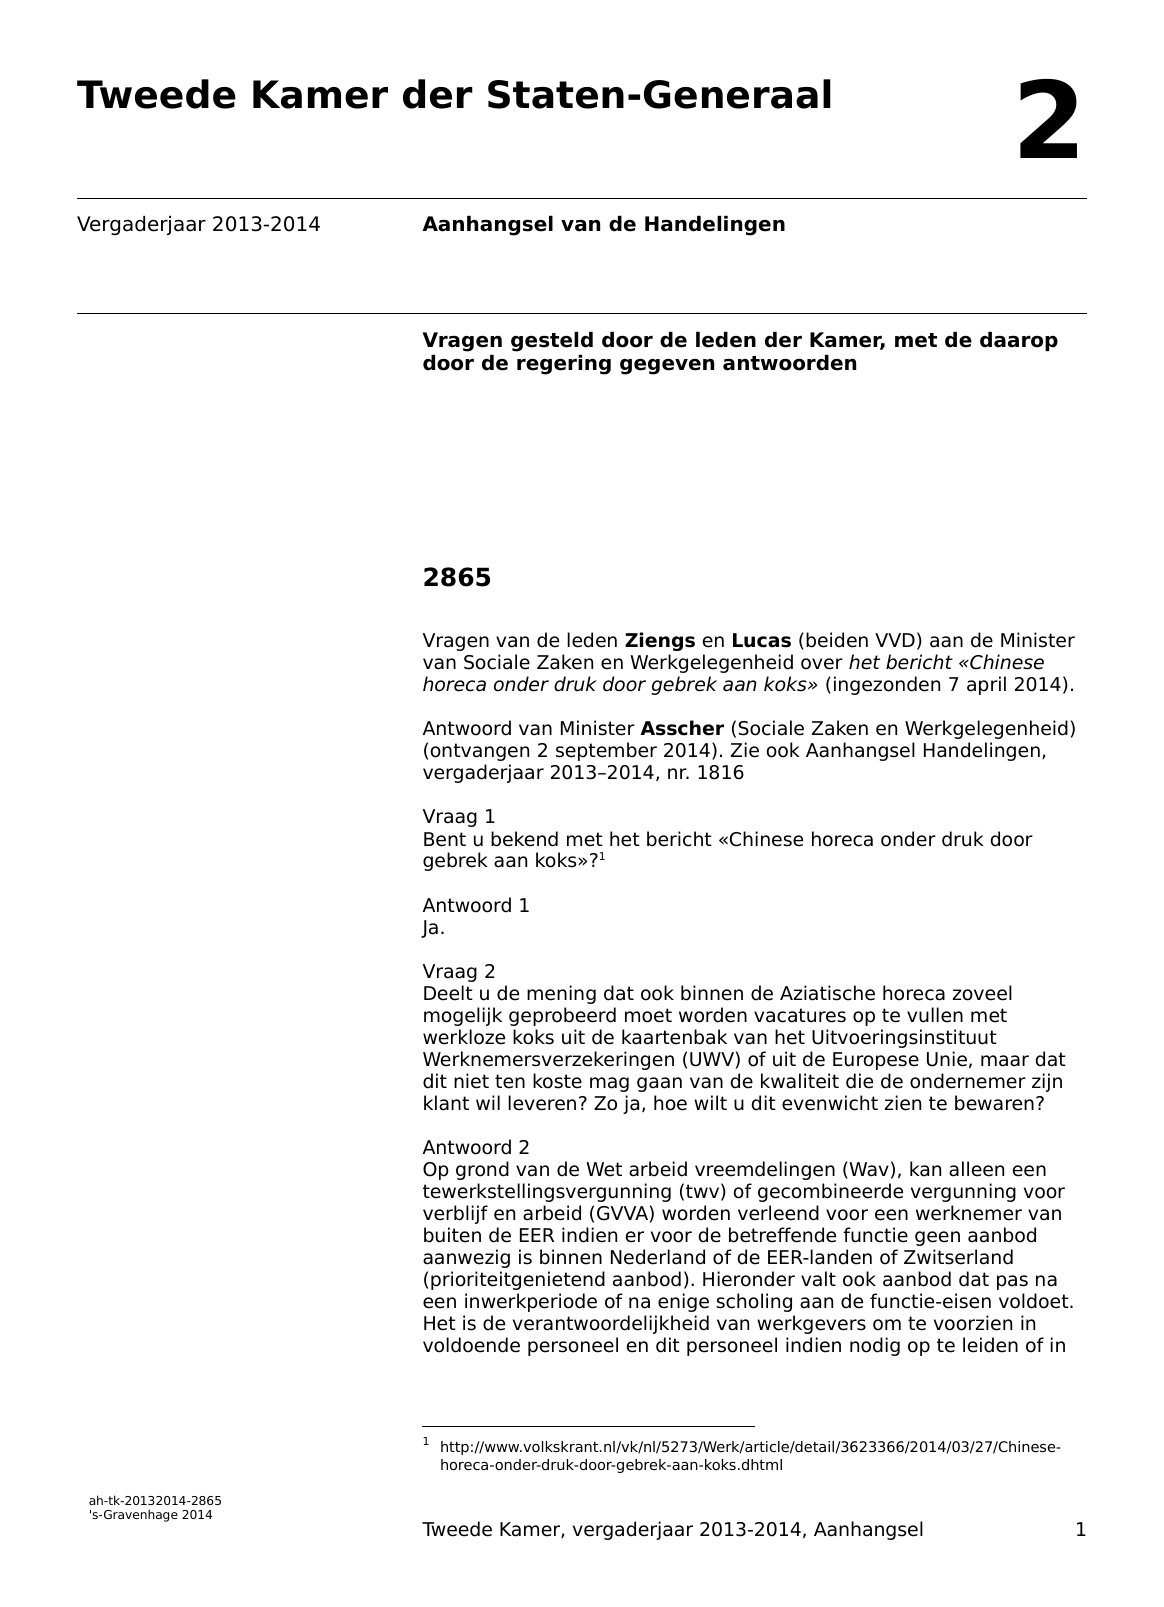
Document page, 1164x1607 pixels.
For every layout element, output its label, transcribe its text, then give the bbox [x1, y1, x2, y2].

text Bent u bekend met het bericht «Chinese horeca onder druk door gebrek aan koks»? [422, 828, 1087, 872]
text Vragen van de leden Ziengs en Lucas (beiden VVD) aan de Minister van Sociale Zaken en Werkgelegenheid over het bericht «Chinese horeca onder druk door gebrek aan koks» (ingezonden 7 april 2014). [422, 630, 1087, 696]
table_cell Aanhangsel van de Handelingen [422, 199, 1087, 313]
table_cell Vergaderjaar 2013-2014 [77, 199, 422, 313]
text Antwoord van Minister Asscher (Sociale Zaken en Werkgelegenheid) (ontvangen 2 september 2014). Zie ook Aanhangsel Handelingen, vergaderjaar 2013–2014, nr. 1816 [422, 718, 1087, 784]
text Vraag 1 [422, 806, 1087, 828]
table_cell Vragen gesteld door de leden der Kamer, met de daarop door de regering gegeven antwoorden [422, 314, 1087, 375]
table_cell [77, 314, 422, 375]
table_header Tweede Kamer der Staten-Generaal [77, 59, 886, 198]
text Antwoord 2 [422, 1137, 1087, 1159]
text Vraag 2 [422, 961, 1087, 983]
text ah-tk-20132014-2865 [88, 1494, 323, 1508]
text 's-Gravenhage 2014 [88, 1508, 323, 1522]
text Op grond van de Wet arbeid vreemdelingen (Wav), kan alleen een tewerkstellingsvergunning (twv) of gecombineerde vergunning voor verblijf en arbeid (GVVA) worden verleend voor een werknemer van buiten de EER indien er voor de betreffende functie geen aanbod aanwezig is binnen Nederland of de EER-landen of Zwitserland (prioriteitgenietend aanbod). Hieronder valt ook aanbod dat pas na een inwerkperiode of na enige scholing aan de functie-eisen voldoet. Het is de verantwoordelijkheid van werkgevers om te voorzien in voldoende personeel en dit personeel indien nodig op te leiden of in [422, 1159, 1087, 1357]
text http://www.volkskrant.nl/vk/nl/5273/Werk/article/detail/3623366/2014/03/27/Chinese-horeca-onder-druk-door-gebrek-aan-koks.dhtml [422, 1435, 1087, 1474]
text Deelt u de mening dat ook binnen de Aziatische horeca zoveel mogelijk geprobeerd moet worden vacatures op te vullen met werkloze koks uit de kaartenbak van het Uitvoeringsinstituut Werknemersverzekeringen (UWV) of uit de Europese Unie, maar dat dit niet ten koste mag gaan van de kwaliteit die de ondernemer zijn klant wil leveren? Zo ja, hoe wilt u dit evenwicht zien te bewaren? [422, 983, 1087, 1114]
text 2865 [422, 563, 1087, 592]
table_header 2 [886, 59, 1087, 198]
text Ja. [422, 917, 1087, 938]
text Antwoord 1 [422, 894, 1087, 917]
